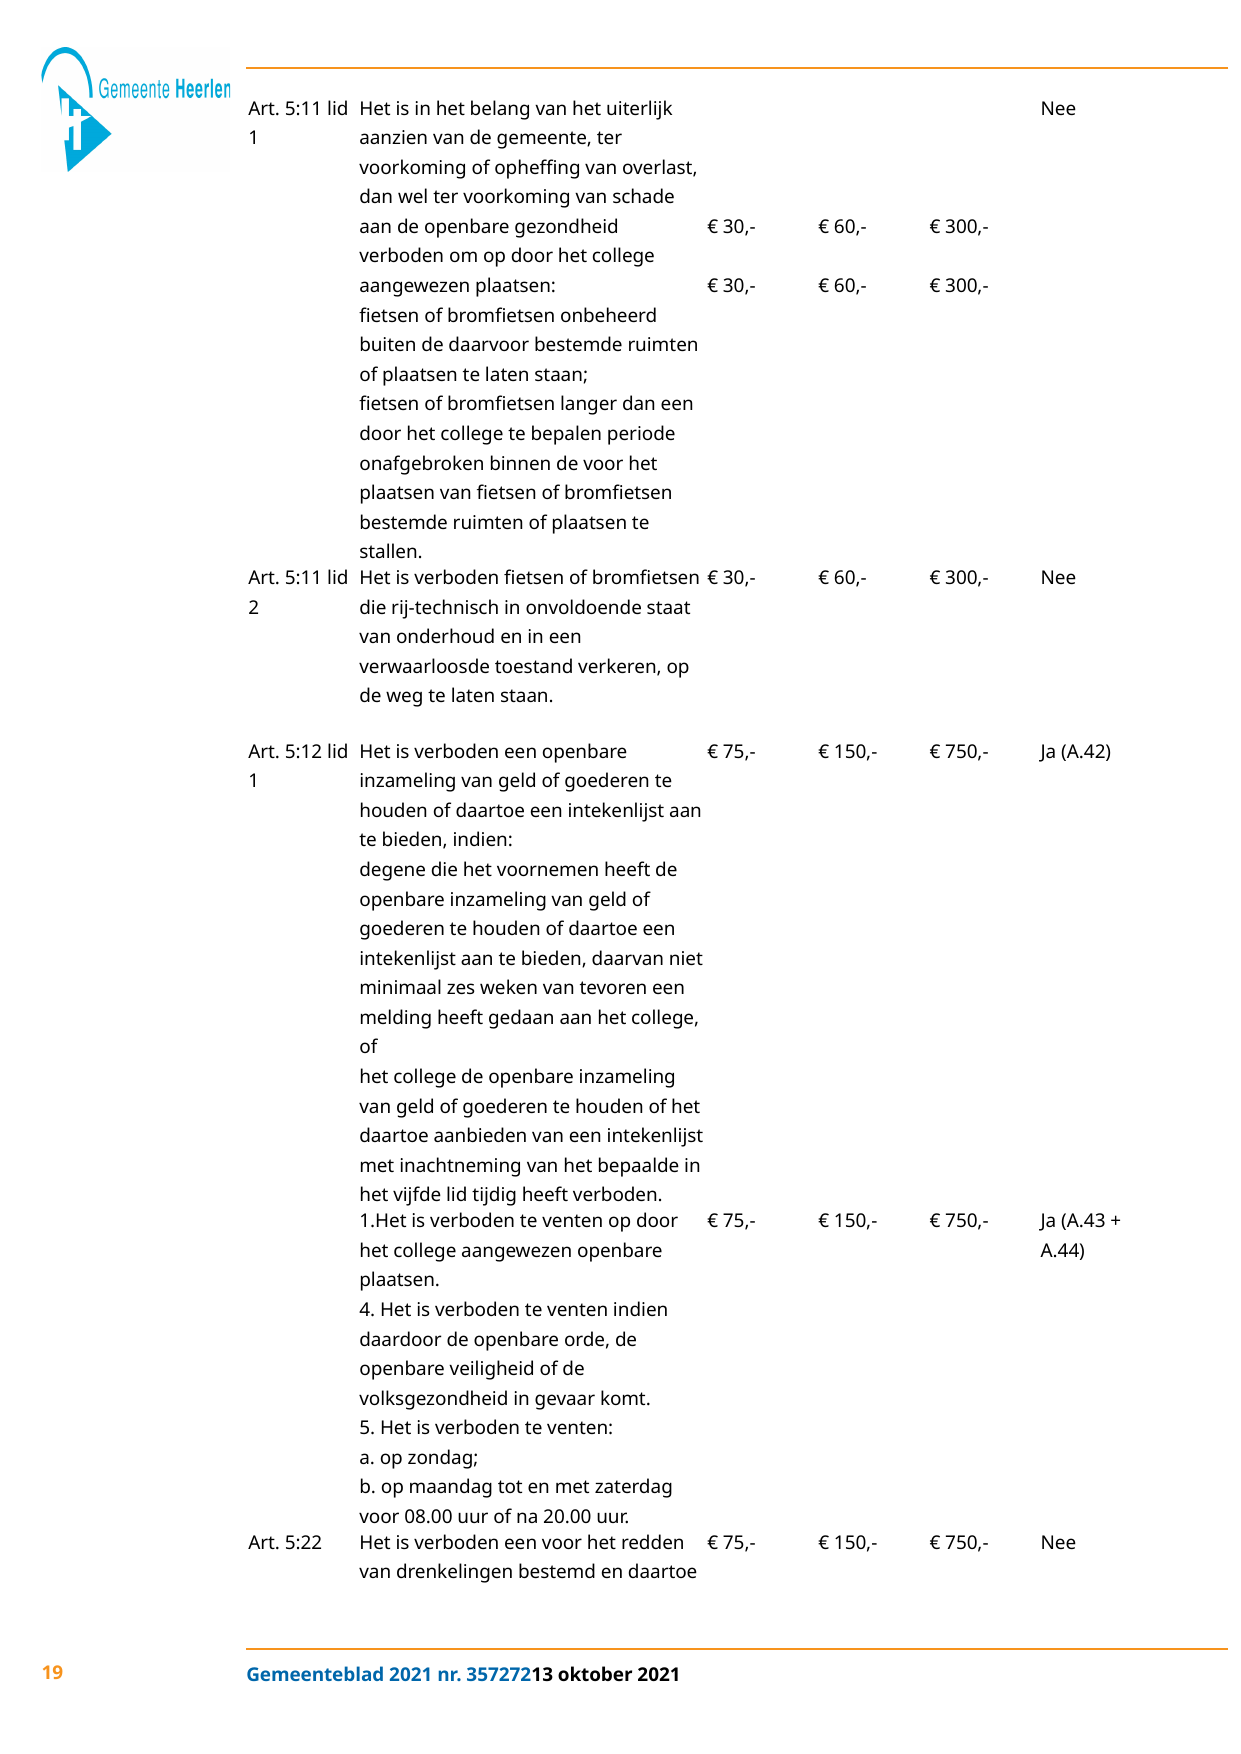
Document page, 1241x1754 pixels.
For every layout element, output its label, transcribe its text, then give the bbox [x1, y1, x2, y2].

table_cell Art. 5:12 lid 1 [248, 738, 359, 1207]
picture [41, 47, 59, 70]
table_cell Ja (A.43 + A.44) [1040, 1208, 1152, 1529]
table_cell € 150,- [818, 1529, 929, 1584]
table_cell € 750,- [929, 1208, 1040, 1529]
table_cell € 150,- [818, 1208, 929, 1529]
table_cell Het is verboden fietsen of bromfietsen die rij-technisch in onvoldoende staat van onderhoud en in een verwaarloosde toestand verkeren, op de weg te laten staan. [359, 564, 707, 738]
table_cell € 750,- [929, 738, 1040, 1207]
table_cell € 60,- € 60,- [818, 95, 929, 564]
table_cell Ja (A.42) [1040, 738, 1152, 1207]
table_cell Het is verboden een voor het redden van drenkelingen bestemd en daartoe [359, 1529, 707, 1584]
table_cell € 750,- [929, 1529, 1040, 1584]
table_cell [248, 1208, 359, 1529]
table_cell € 300,- € 300,- [929, 95, 1040, 564]
table_cell Art. 5:22 [248, 1529, 359, 1584]
table_cell Art. 5:11 lid 1 [248, 95, 359, 564]
picture [41, 47, 231, 172]
table_cell Nee [1040, 564, 1152, 738]
table_cell € 300,- [929, 564, 1040, 738]
table_cell € 30,- € 30,- [707, 95, 818, 564]
table_cell Nee [1040, 95, 1152, 564]
table_cell Het is verboden een openbare inzameling van geld of goederen te houden of daartoe een intekenlijst aan te bieden, indien: degene die het voornemen heeft de openbare inzameling van geld of goederen te houden of daartoe een intekenlijst aan te bieden, daarvan niet minimaal zes weken van tevoren een melding heeft gedaan aan het college, of het college de openbare inzameling van geld of goederen te houden of het daartoe aanbieden van een intekenlijst met inachtneming van het bepaalde in het vijfde lid tijdig heeft verboden. [359, 738, 707, 1207]
table_cell € 75,- [707, 1529, 818, 1584]
table_cell € 75,- [707, 738, 818, 1207]
table_cell € 30,- [707, 564, 818, 738]
table_cell € 150,- [818, 738, 929, 1207]
table_cell Het is in het belang van het uiterlijk aanzien van de gemeente, ter voorkoming of opheffing van overlast, dan wel ter voorkoming van schade aan de openbare gezondheid verboden om op door het college aangewezen plaatsen: fietsen of bromfietsen onbeheerd buiten de daarvoor bestemde ruimten of plaatsen te laten staan; fietsen of bromfietsen langer dan een door het college te bepalen periode onafgebroken binnen de voor het plaatsen van fietsen of bromfietsen bestemde ruimten of plaatsen te stallen. [359, 95, 707, 564]
table_cell € 75,- [707, 1208, 818, 1529]
table_cell Nee [1040, 1529, 1152, 1584]
table_cell 1.Het is verboden te venten op door het college aangewezen openbare plaatsen. 4. Het is verboden te venten indien daardoor de openbare orde, de openbare veiligheid of de volksgezondheid in gevaar komt. 5. Het is verboden te venten: a. op zondag; b. op maandag tot en met zaterdag voor 08.00 uur of na 20.00 uur. [359, 1208, 707, 1529]
table_cell Art. 5:11 lid 2 [248, 564, 359, 738]
table_cell € 60,- [818, 564, 929, 738]
